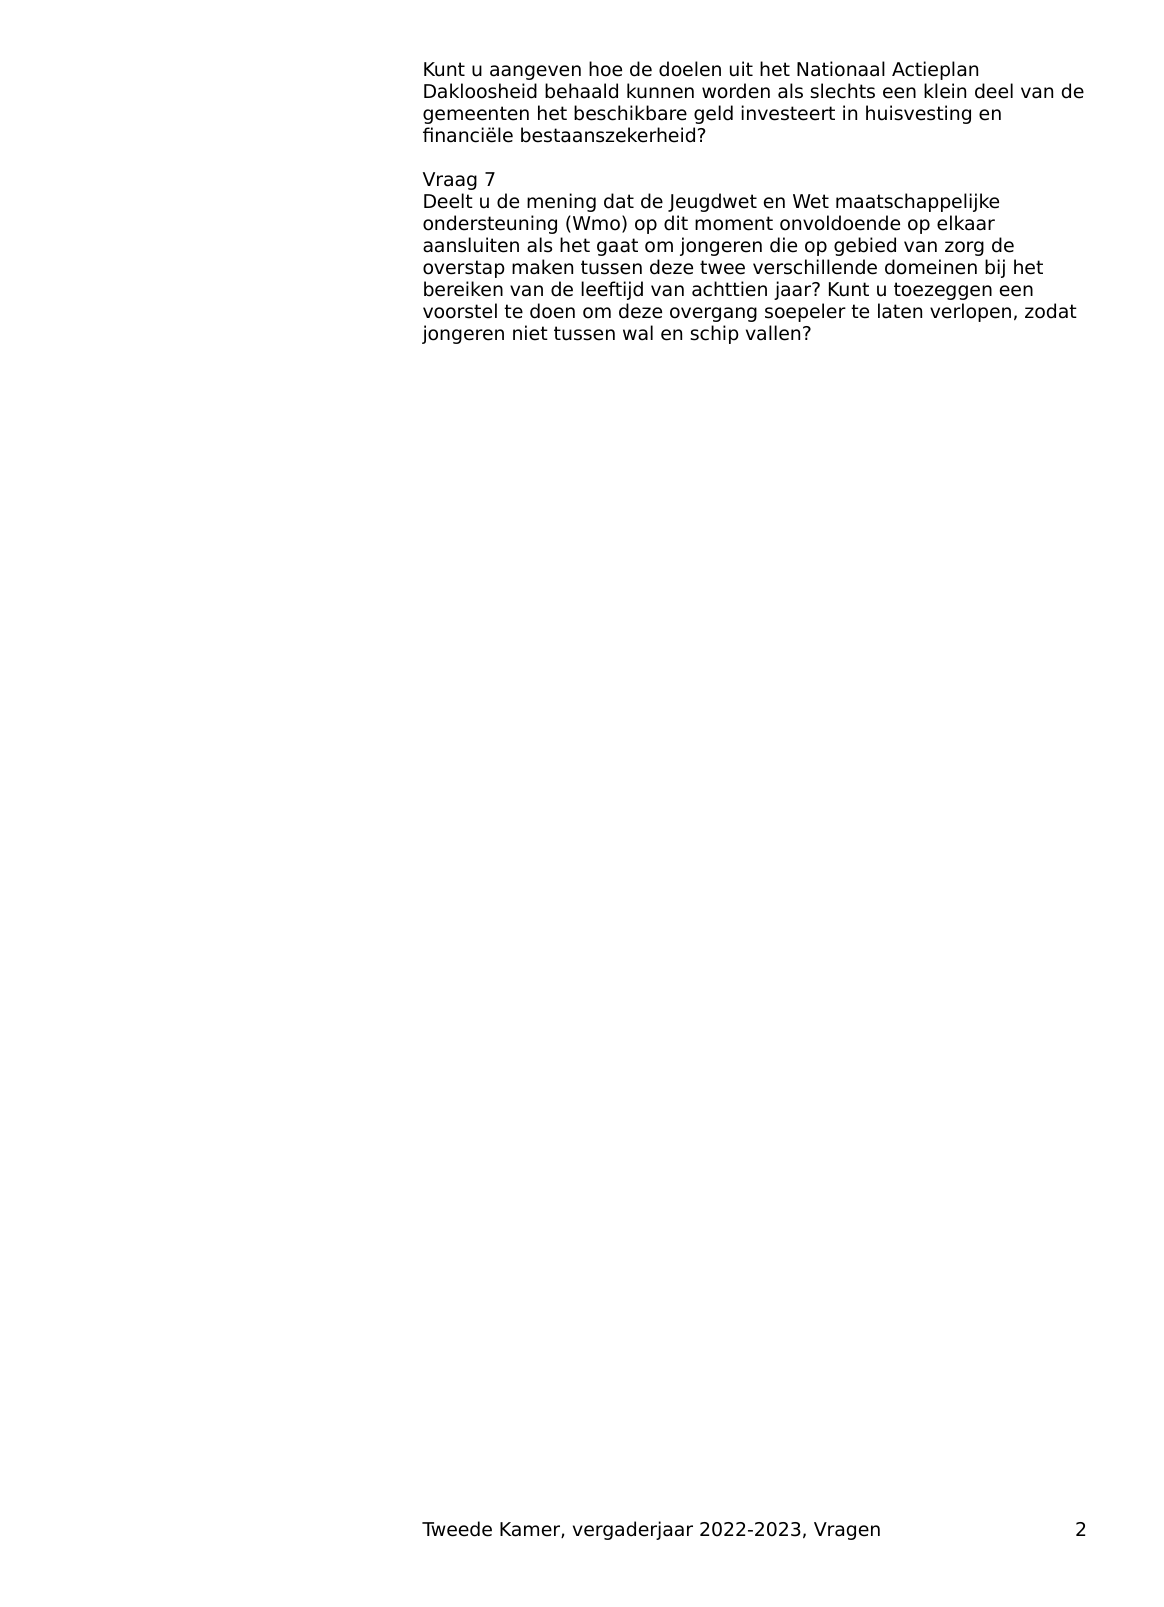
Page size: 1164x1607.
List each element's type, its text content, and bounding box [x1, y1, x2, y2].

text Deelt u de mening dat de Jeugdwet en Wet maatschappelijke ondersteuning (Wmo) op dit moment onvoldoende op elkaar aansluiten als het gaat om jongeren die op gebied van zorg de overstap maken tussen deze twee verschillende domeinen bij het bereiken van de leeftijd van achttien jaar? Kunt u toezeggen een voorstel te doen om deze overgang soepeler te laten verlopen, zodat jongeren niet tussen wal en schip vallen? [422, 191, 1087, 345]
text Vraag 7 [422, 169, 1087, 191]
text Kunt u aangeven hoe de doelen uit het Nationaal Actieplan Dakloosheid behaald kunnen worden als slechts een klein deel van de gemeenten het beschikbare geld investeert in huisvesting en financiële bestaanszekerheid? [422, 59, 1087, 147]
